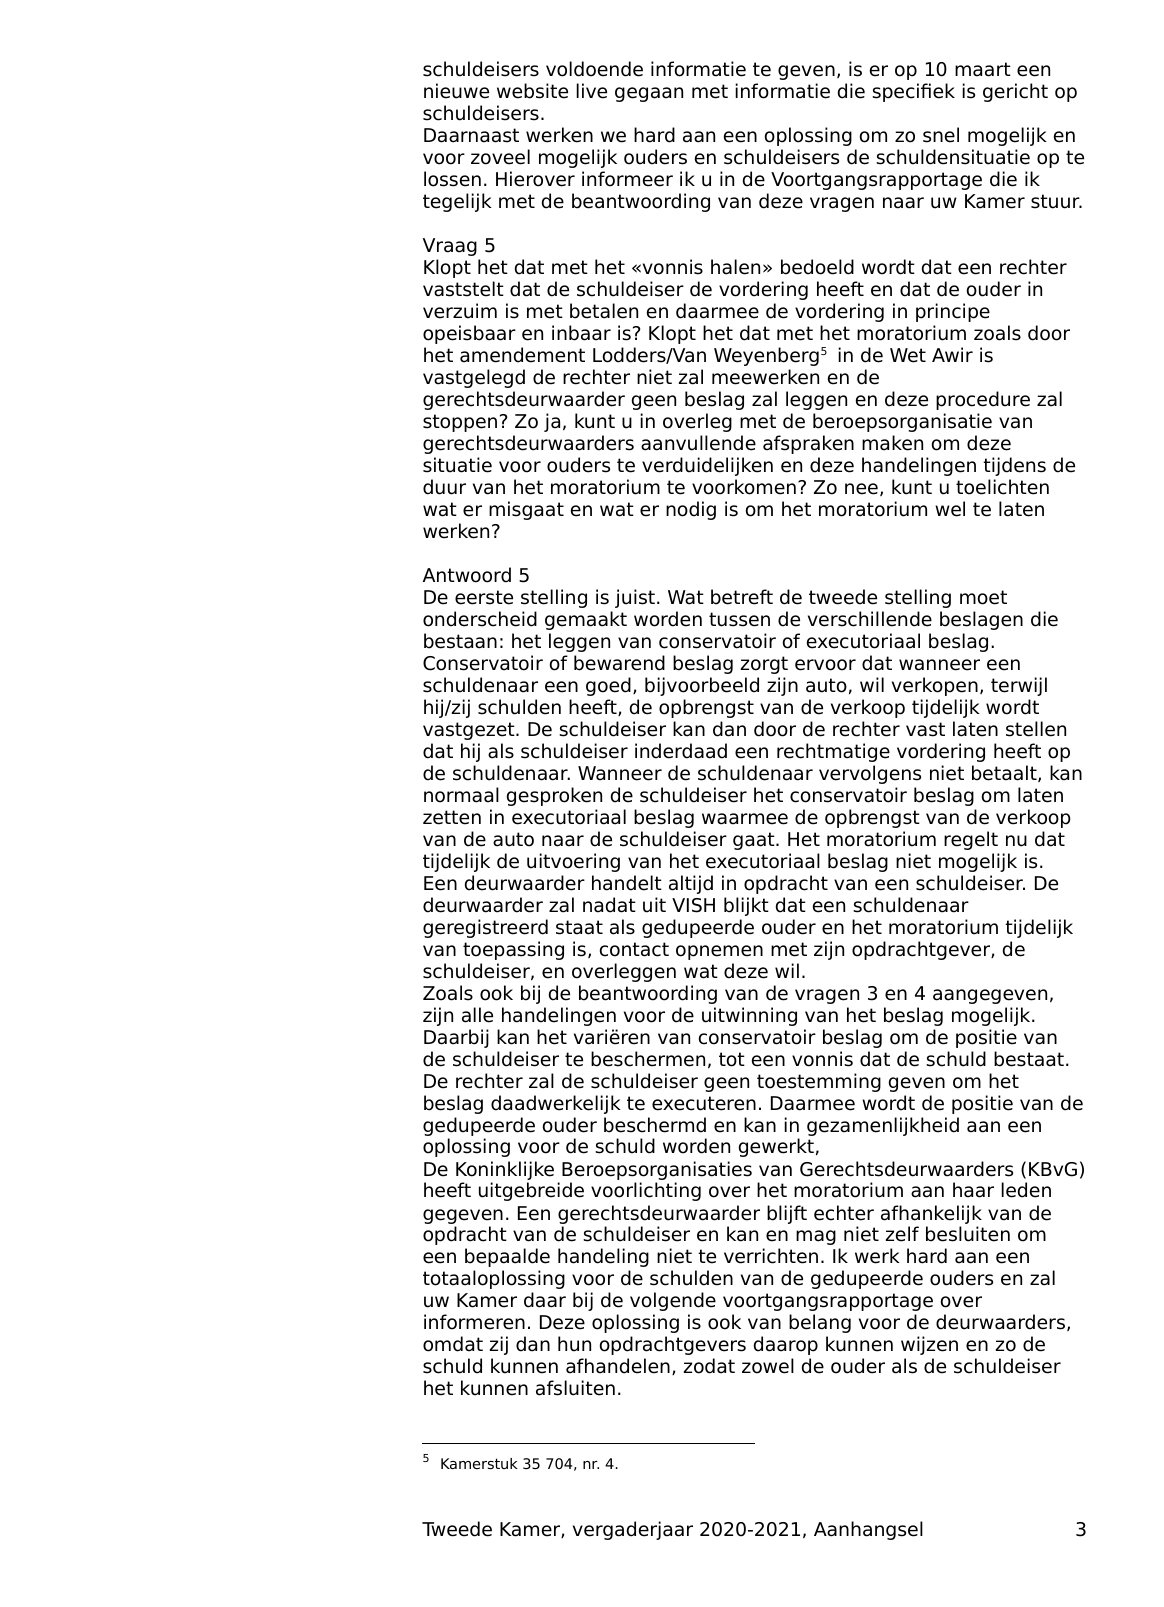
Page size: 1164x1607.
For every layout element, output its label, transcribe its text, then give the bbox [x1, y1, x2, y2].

text Klopt het dat met het «vonnis halen» bedoeld wordt dat een rechter vaststelt dat de schuldeiser de vordering heeft en dat de ouder in verzuim is met betalen en daarmee de vordering in principe opeisbaar en inbaar is? Klopt het dat met het moratorium zoals door het amendement Lodders/Van Weyenberg in de Wet Awir is vastgelegd de rechter niet zal meewerken en de gerechtsdeurwaarder geen beslag zal leggen en deze procedure zal stoppen? Zo ja, kunt u in overleg met de beroepsorganisatie van gerechtsdeurwaarders aanvullende afspraken maken om deze situatie voor ouders te verduidelijken en deze handelingen tijdens de duur van het moratorium te voorkomen? Zo nee, kunt u toelichten wat er misgaat en wat er nodig is om het moratorium wel te laten werken? [422, 257, 1087, 543]
text Een deurwaarder handelt altijd in opdracht van een schuldeiser. De deurwaarder zal nadat uit VISH blijkt dat een schuldenaar geregistreerd staat als gedupeerde ouder en het moratorium tijdelijk van toepassing is, contact opnemen met zijn opdrachtgever, de schuldeiser, en overleggen wat deze wil. [422, 873, 1087, 983]
text Zoals ook bij de beantwoording van de vragen 3 en 4 aangegeven, zijn alle handelingen voor de uitwinning van het beslag mogelijk. Daarbij kan het variëren van conservatoir beslag om de positie van de schuldeiser te beschermen, tot een vonnis dat de schuld bestaat. De rechter zal de schuldeiser geen toestemming geven om het beslag daadwerkelijk te executeren. Daarmee wordt de positie van de gedupeerde ouder beschermd en kan in gezamenlijkheid aan een oplossing voor de schuld worden gewerkt, [422, 983, 1087, 1158]
text De eerste stelling is juist. Wat betreft de tweede stelling moet onderscheid gemaakt worden tussen de verschillende beslagen die bestaan: het leggen van conservatoir of executoriaal beslag. Conservatoir of bewarend beslag zorgt ervoor dat wanneer een schuldenaar een goed, bijvoorbeeld zijn auto, wil verkopen, terwijl hij/zij schulden heeft, de opbrengst van de verkoop tijdelijk wordt vastgezet. De schuldeiser kan dan door de rechter vast laten stellen dat hij als schuldeiser inderdaad een rechtmatige vordering heeft op de schuldenaar. Wanneer de schuldenaar vervolgens niet betaalt, kan normaal gesproken de schuldeiser het conservatoir beslag om laten zetten in executoriaal beslag waarmee de opbrengst van de verkoop van de auto naar de schuldeiser gaat. Het moratorium regelt nu dat tijdelijk de uitvoering van het executoriaal beslag niet mogelijk is. [422, 587, 1087, 873]
text Antwoord 5 [422, 565, 1087, 587]
text Daarnaast werken we hard aan een oplossing om zo snel mogelijk en voor zoveel mogelijk ouders en schuldeisers de schuldensituatie op te lossen. Hierover informeer ik u in de Voortgangsrapportage die ik tegelijk met de beantwoording van deze vragen naar uw Kamer stuur. [422, 125, 1087, 213]
text De Koninklijke Beroepsorganisaties van Gerechtsdeurwaarders (KBvG) heeft uitgebreide voorlichting over het moratorium aan haar leden gegeven. Een gerechtsdeurwaarder blijft echter afhankelijk van de opdracht van de schuldeiser en kan en mag niet zelf besluiten om een bepaalde handeling niet te verrichten. Ik werk hard aan een totaaloplossing voor de schulden van de gedupeerde ouders en zal uw Kamer daar bij de volgende voortgangsrapportage over informeren. Deze oplossing is ook van belang voor de deurwaarders, omdat zij dan hun opdrachtgevers daarop kunnen wijzen en zo de schuld kunnen afhandelen, zodat zowel de ouder als de schuldeiser het kunnen afsluiten. [422, 1158, 1087, 1400]
text Vraag 5 [422, 235, 1087, 257]
text schuldeisers voldoende informatie te geven, is er op 10 maart een nieuwe website live gegaan met informatie die specifiek is gericht op schuldeisers. [422, 59, 1087, 125]
text Kamerstuk 35 704, nr. 4. [422, 1452, 1087, 1474]
